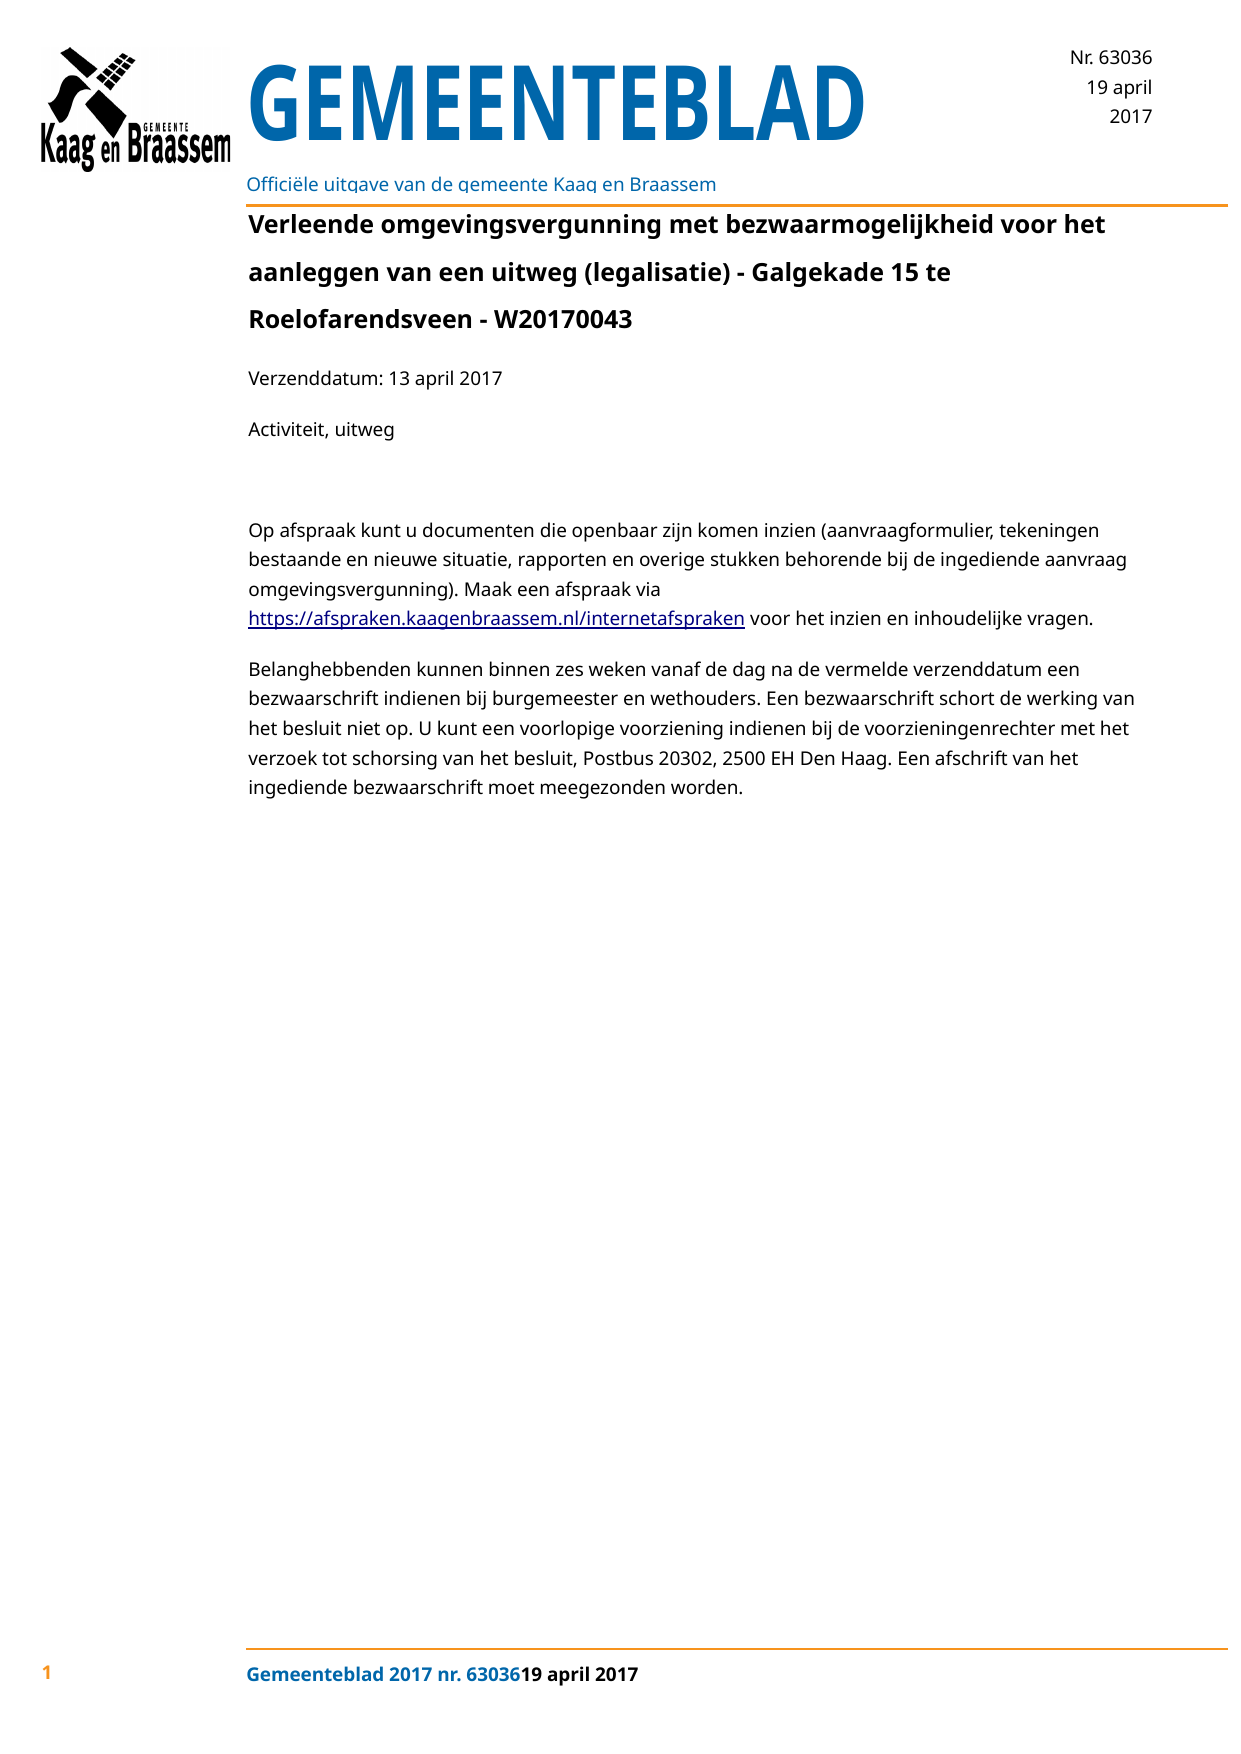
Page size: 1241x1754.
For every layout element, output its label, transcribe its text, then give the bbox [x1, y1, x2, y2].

text Belanghebbenden kunnen binnen zes weken vanaf de dag na de vermelde verzenddatum een bezwaarschrift indienen bij burgemeester en wethouders. Een bezwaarschrift schort de werking van het besluit niet op. U kunt een voorlopige voorziening indienen bij de voorzieningenrechter met het verzoek tot schorsing van het besluit, Postbus 20302, 2500 EH Den Haag. Een afschrift van het ingediende bezwaarschrift moet meegezonden worden. [248, 656, 1152, 800]
text Verzenddatum: 13 april 2017 [248, 366, 1152, 391]
text Op afspraak kunt u documenten die openbaar zijn komen inzien (aanvraagformulier, tekeningen bestaande en nieuwe situatie, rapporten en overige stukken behorende bij de ingediende aanvraag omgevingsvergunning). Maak een afspraak via https://afspraken.kaagenbraassem.nl/internetafspraken voor het inzien en inhoudelijke vragen. [248, 517, 1152, 631]
picture [41, 47, 231, 172]
text Verleende omgevingsvergunning met bezwaarmogelijkheid voor het aanleggen van een uitweg (legalisatie) - Galgekade 15 te Roelofarendsveen - W20170043 [248, 207, 1152, 336]
text Activiteit, uitweg [248, 416, 1152, 442]
